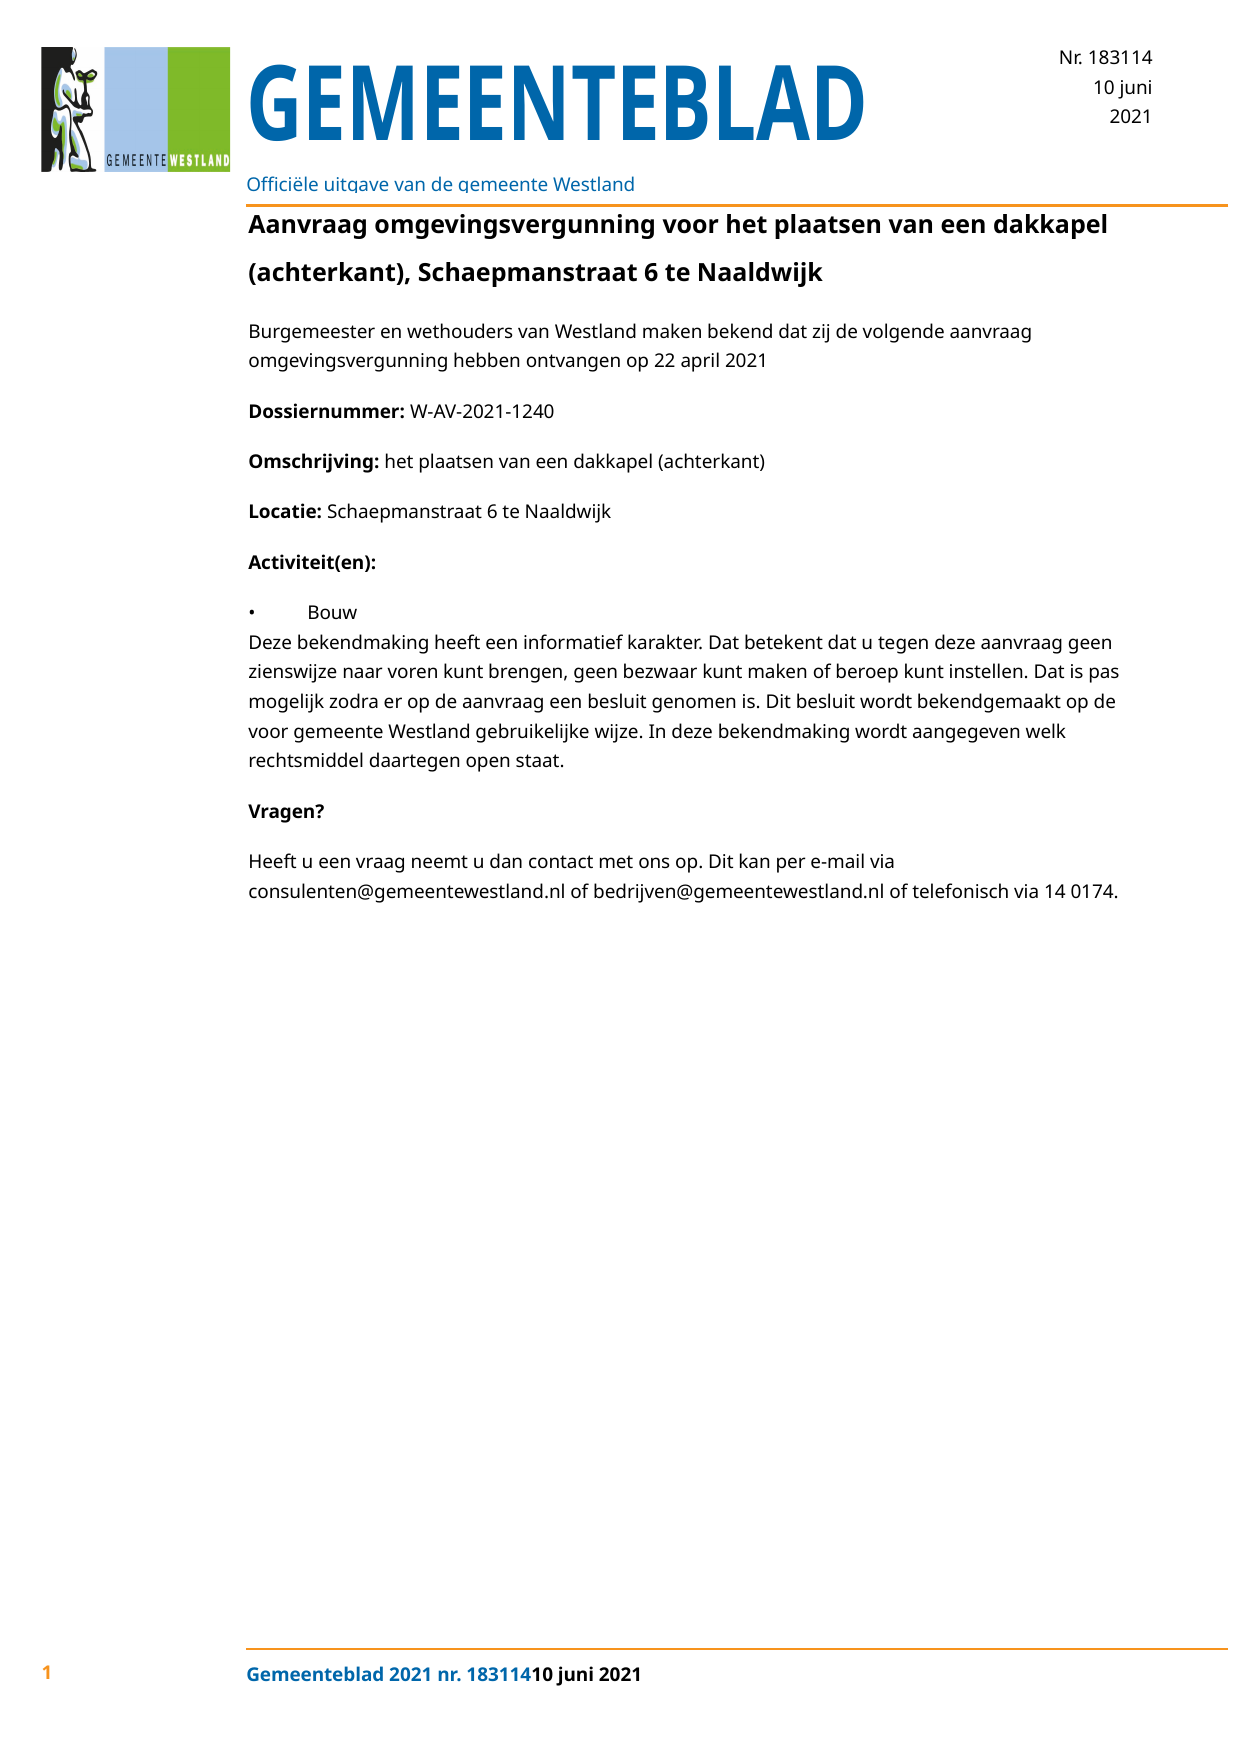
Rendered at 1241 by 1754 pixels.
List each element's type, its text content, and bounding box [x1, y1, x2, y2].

list Bouw [248, 599, 1152, 625]
text Locatie: Schaepmanstraat 6 te Naaldwijk [248, 499, 1152, 524]
text Aanvraag omgevingsvergunning voor het plaatsen van een dakkapel (achterkant), Schaepmanstraat 6 te Naaldwijk [248, 207, 1152, 288]
text Dossiernummer: W-AV-2021-1240 [248, 398, 1152, 424]
text Activiteit(en): [248, 549, 1152, 575]
text Deze bekendmaking heeft een informatief karakter. Dat betekent dat u tegen deze aanvraag geen zienswijze naar voren kunt brengen, geen bezwaar kunt maken of beroep kunt instellen. Dat is pas mogelijk zodra er op de aanvraag een besluit genomen is. Dit besluit wordt bekendgemaakt op de voor gemeente Westland gebruikelijke wijze. In deze bekendmaking wordt aangegeven welk rechtsmiddel daartegen open staat. [248, 629, 1152, 773]
text Heeft u een vraag neemt u dan contact met ons op. Dit kan per e-mail via consulenten@gemeentewestland.nl of bedrijven@gemeentewestland.nl of telefonisch via 14 0174. [248, 848, 1152, 904]
text Omschrijving: het plaatsen van een dakkapel (achterkant) [248, 448, 1152, 474]
text Burgemeester en wethouders van Westland maken bekend dat zij de volgende aanvraag omgevingsvergunning hebben ontvangen op 22 april 2021 [248, 318, 1152, 373]
picture [41, 47, 231, 172]
text Vragen? [248, 798, 1152, 824]
